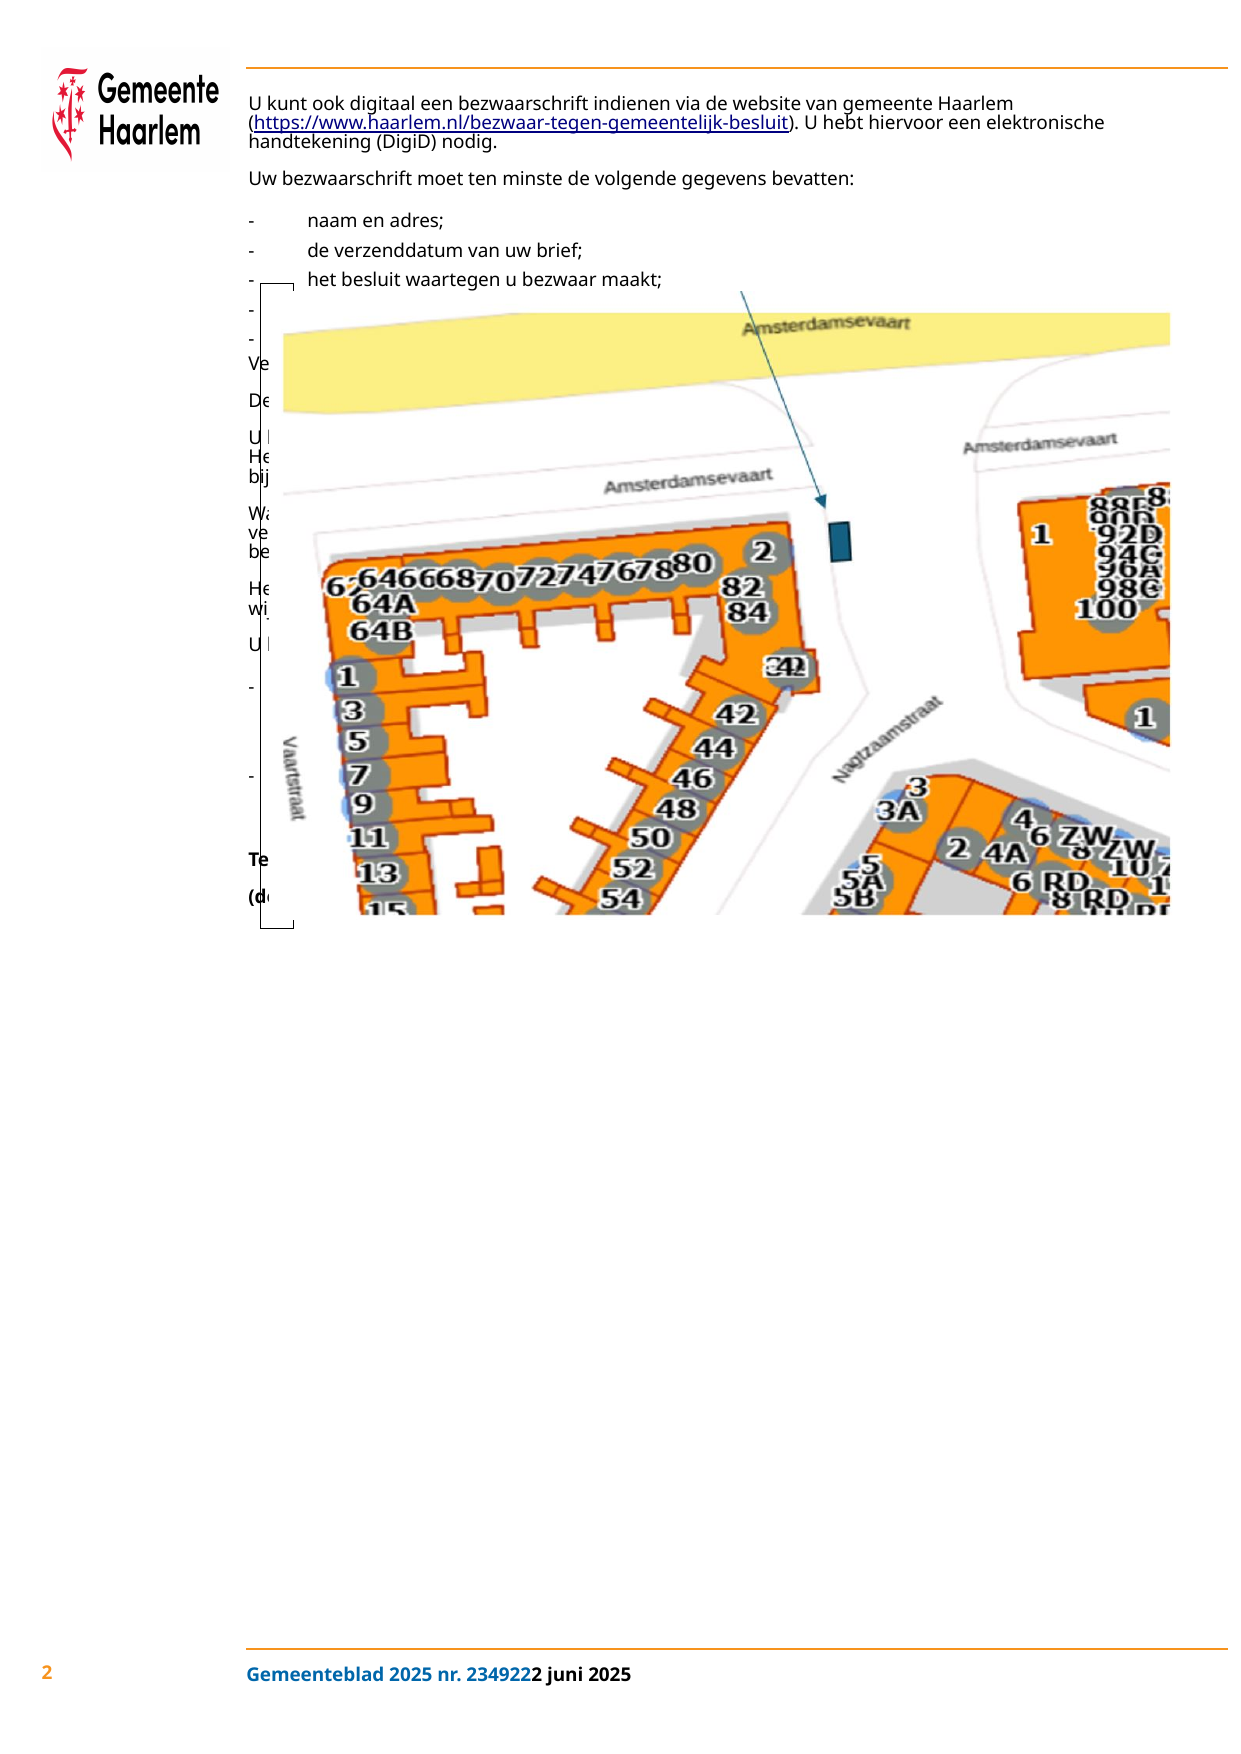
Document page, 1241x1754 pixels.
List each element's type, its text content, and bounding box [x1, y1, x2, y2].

list naam en adres; [248, 207, 1152, 233]
list het besluit waartegen u bezwaar maakt; [248, 266, 1152, 292]
text Uw bezwaarschrift moet ten minste de volgende gegevens bevatten: [248, 170, 1152, 189]
picture [268, 291, 1173, 920]
list de verzenddatum van uw brief; [248, 237, 1152, 263]
picture [41, 47, 231, 172]
text U kunt ook digitaal een bezwaarschrift indienen via de website van gemeente Haarlem (https://www.haarlem.nl/bezwaar-tegen-gemeentelijk-besluit). U hebt hiervoor een elektronische handtekening (DigiD) nodig. [248, 95, 1152, 153]
